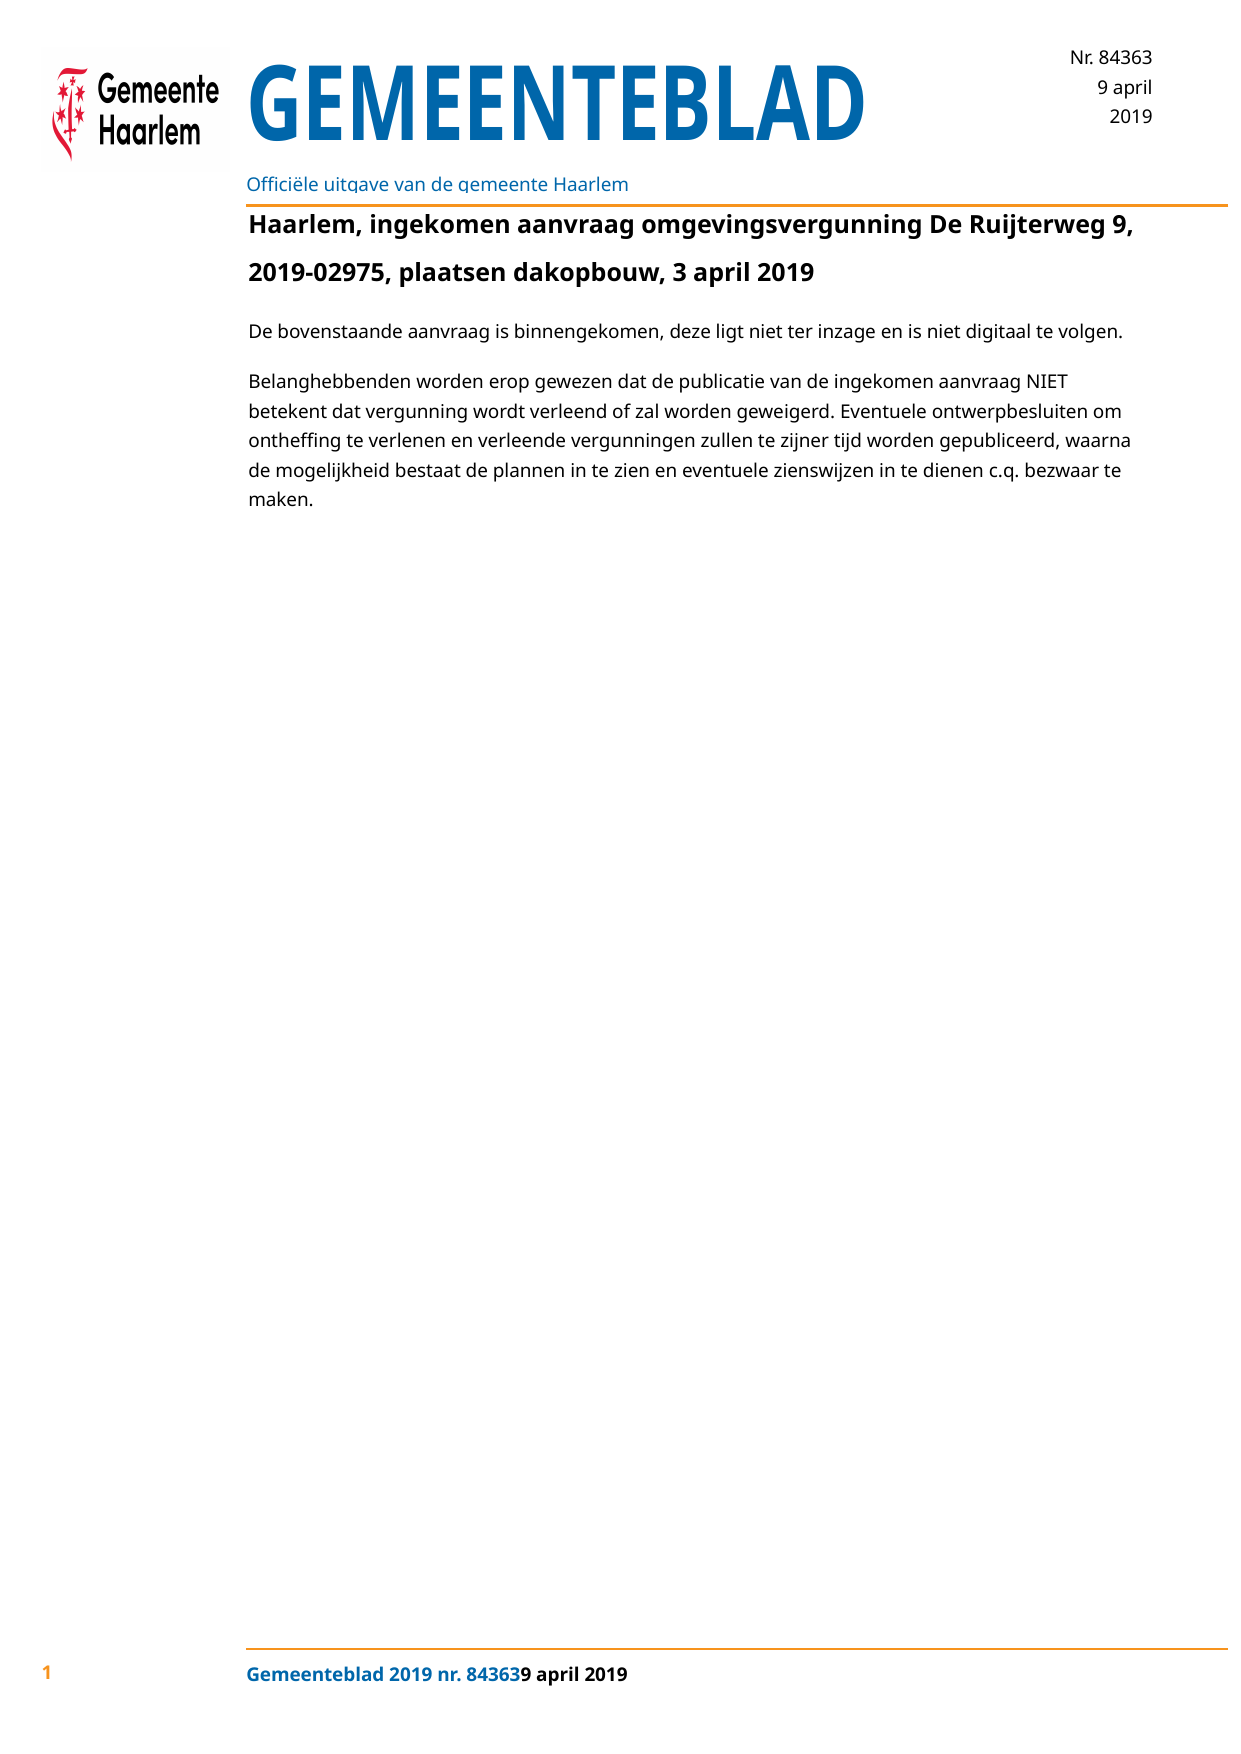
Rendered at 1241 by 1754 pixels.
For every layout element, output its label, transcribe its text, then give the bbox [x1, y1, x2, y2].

text Haarlem, ingekomen aanvraag omgevingsvergunning De Ruijterweg 9, 2019-02975, plaatsen dakopbouw, 3 april 2019 [248, 207, 1152, 288]
text De bovenstaande aanvraag is binnengekomen, deze ligt niet ter inzage en is niet digitaal te volgen. [248, 318, 1152, 344]
picture [41, 47, 231, 172]
text Belanghebbenden worden erop gewezen dat de publicatie van de ingekomen aanvraag NIET betekent dat vergunning wordt verleend of zal worden geweigerd. Eventuele ontwerpbesluiten om ontheffing te verlenen en verleende vergunningen zullen te zijner tijd worden gepubliceerd, waarna de mogelijkheid bestaat de plannen in te zien en eventuele zienswijzen in te dienen c.q. bezwaar te maken. [248, 368, 1152, 512]
